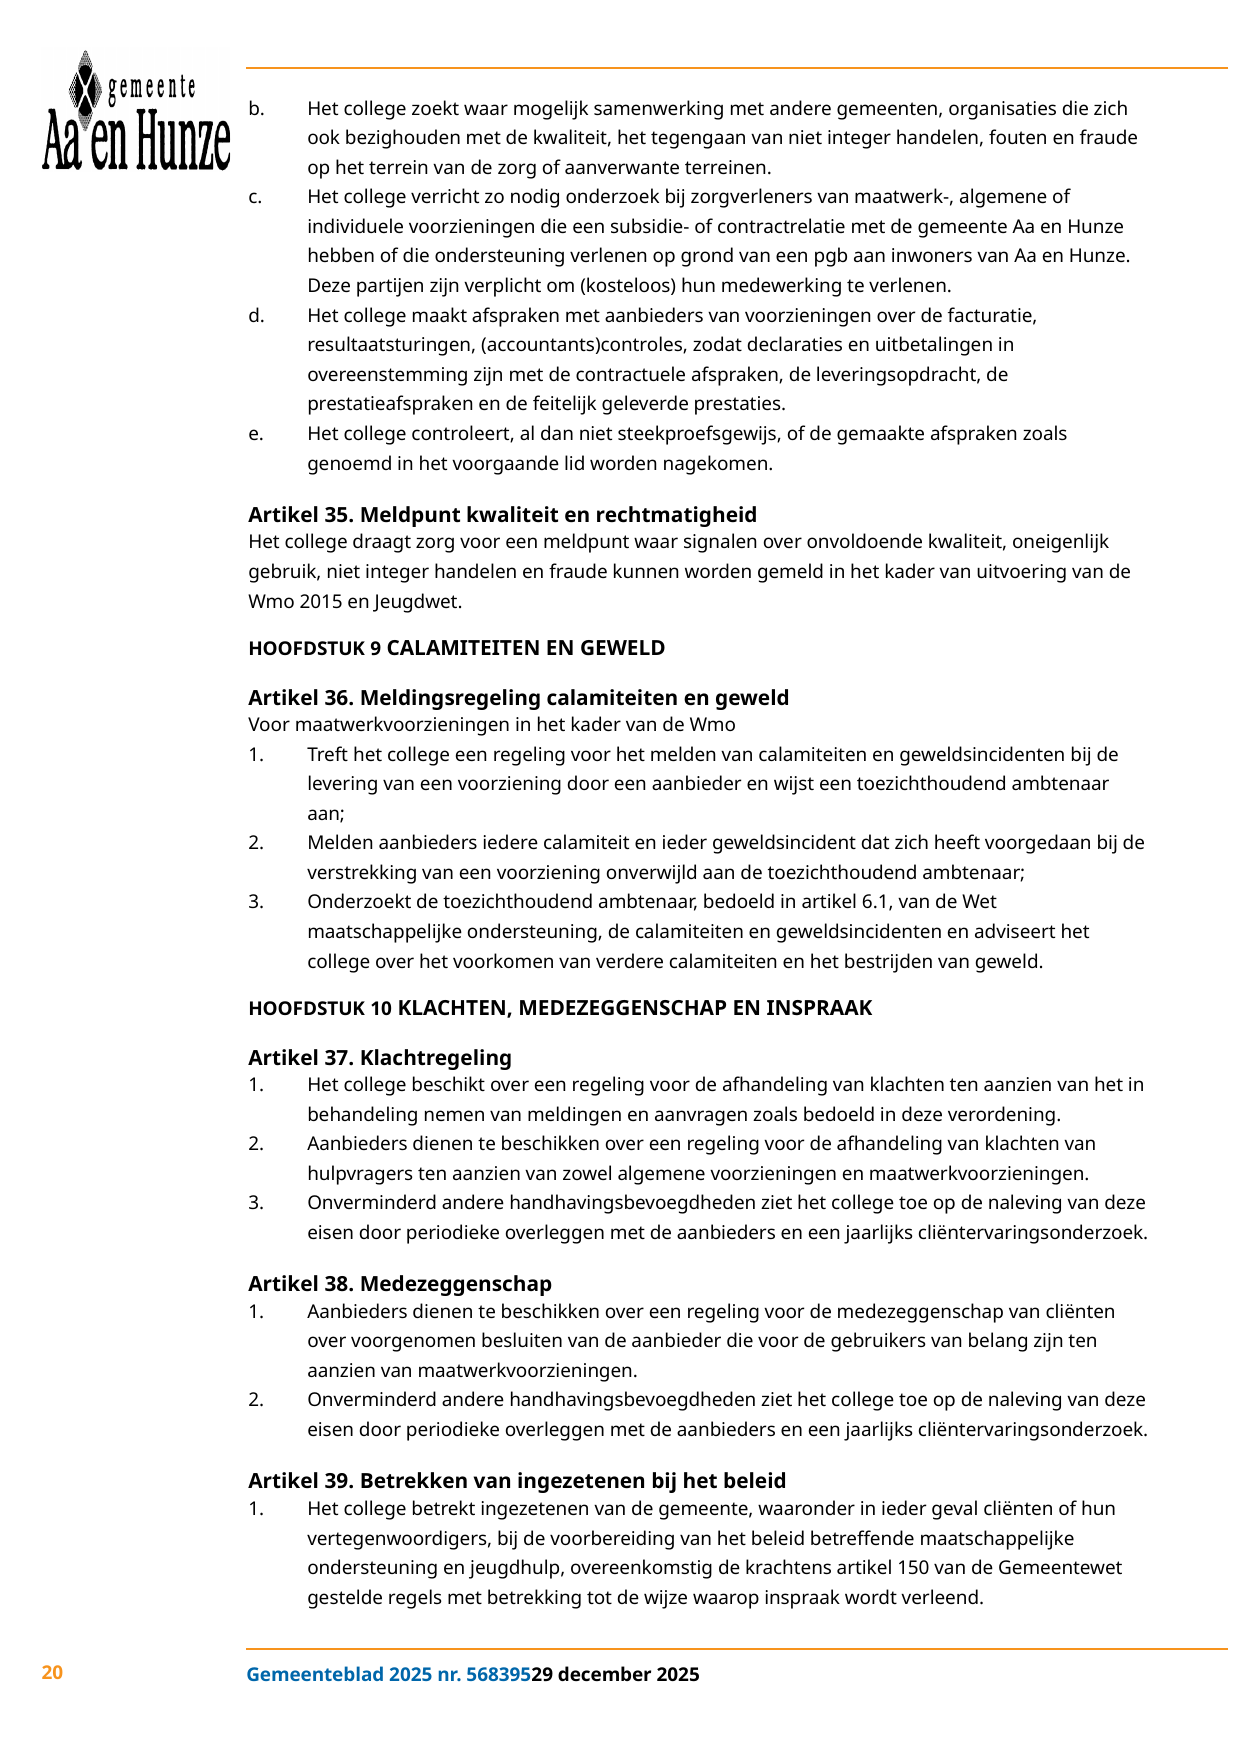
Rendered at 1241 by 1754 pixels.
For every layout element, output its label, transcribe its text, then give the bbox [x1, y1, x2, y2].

text Voor maatwerkvoorzieningen in het kader van de Wmo [248, 711, 1152, 737]
list Onverminderd andere handhavingsbevoegdheden ziet het college toe op de naleving van deze eisen door periodieke overleggen met de aanbieders en een jaarlijks cliëntervaringsonderzoek. [248, 1189, 1152, 1245]
list Het college beschikt over een regeling voor de afhandeling van klachten ten aanzien van het in behandeling nemen van meldingen en aanvragen zoals bedoeld in deze verordening. [248, 1071, 1152, 1126]
list Melden aanbieders iedere calamiteit en ieder geweldsincident dat zich heeft voorgedaan bij de verstrekking van een voorziening onverwijld aan de toezichthoudend ambtenaar; [248, 829, 1152, 885]
list Het college verricht zo nodig onderzoek bij zorgverleners van maatwerk-, algemene of individuele voorzieningen die een subsidie- of contractrelatie met de gemeente Aa en Hunze hebben of die ondersteuning verlenen op grond van een pgb aan inwoners van Aa en Hunze. Deze partijen zijn verplicht om (kosteloos) hun medewerking te verlenen. [248, 183, 1152, 298]
list Treft het college een regeling voor het melden van calamiteiten en geweldsincidenten bij de levering van een voorziening door een aanbieder en wijst een toezichthoudend ambtenaar aan; [248, 741, 1152, 826]
text Artikel 38. Medezeggenschap [248, 1269, 1152, 1298]
text Het college draagt zorg voor een meldpunt waar signalen over onvoldoende kwaliteit, oneigenlijk gebruik, niet integer handelen en fraude kunnen worden gemeld in het kader van uitvoering van de Wmo 2015 en Jeugdwet. [248, 529, 1152, 613]
text Artikel 35. Meldpunt kwaliteit en rechtmatigheid [248, 500, 1152, 529]
list Onderzoekt de toezichthoudend ambtenaar, bedoeld in artikel 6.1, van de Wet maatschappelijke ondersteuning, de calamiteiten en geweldsincidenten en adviseert het college over het voorkomen van verdere calamiteiten en het bestrijden van geweld. [248, 889, 1152, 973]
list Onverminderd andere handhavingsbevoegdheden ziet het college toe op de naleving van deze eisen door periodieke overleggen met de aanbieders en een jaarlijks cliëntervaringsonderzoek. [248, 1387, 1152, 1442]
list Het college zoekt waar mogelijk samenwerking met andere gemeenten, organisaties die zich ook bezighouden met de kwaliteit, het tegengaan van niet integer handelen, fouten en fraude op het terrein van de zorg of aanverwante terreinen. [248, 95, 1152, 180]
text HOOFDSTUK 10 KLACHTEN, MEDEZEGGENSCHAP EN INSPRAAK [248, 993, 1152, 1022]
list Aanbieders dienen te beschikken over een regeling voor de medezeggenschap van cliënten over voorgenomen besluiten van de aanbieder die voor de gebruikers van belang zijn ten aanzien van maatwerkvoorzieningen. [248, 1298, 1152, 1383]
picture [41, 47, 231, 172]
list Aanbieders dienen te beschikken over een regeling voor de afhandeling van klachten van hulpvragers ten aanzien van zowel algemene voorzieningen en maatwerkvoorzieningen. [248, 1130, 1152, 1186]
list Het college maakt afspraken met aanbieders van voorzieningen over de facturatie, resultaatsturingen, (accountants)controles, zodat declaraties en uitbetalingen in overeenstemming zijn met de contractuele afspraken, de leveringsopdracht, de prestatieafspraken en de feitelijk geleverde prestaties. [248, 302, 1152, 416]
text Artikel 36. Meldingsregeling calamiteiten en geweld [248, 683, 1152, 711]
list Het college controleert, al dan niet steekproefsgewijs, of de gemaakte afspraken zoals genoemd in het voorgaande lid worden nagekomen. [248, 420, 1152, 476]
list Het college betrekt ingezetenen van de gemeente, waaronder in ieder geval cliënten of hun vertegenwoordigers, bij de voorbereiding van het beleid betreffende maatschappelijke ondersteuning en jeugdhulp, overeenkomstig de krachtens artikel 150 van de Gemeentewet gestelde regels met betrekking tot de wijze waarop inspraak wordt verleend. [248, 1495, 1152, 1609]
text HOOFDSTUK 9 CALAMITEITEN EN GEWELD [248, 633, 1152, 662]
text Artikel 37. Klachtregeling [248, 1043, 1152, 1071]
text Artikel 39. Betrekken van ingezetenen bij het beleid [248, 1467, 1152, 1495]
